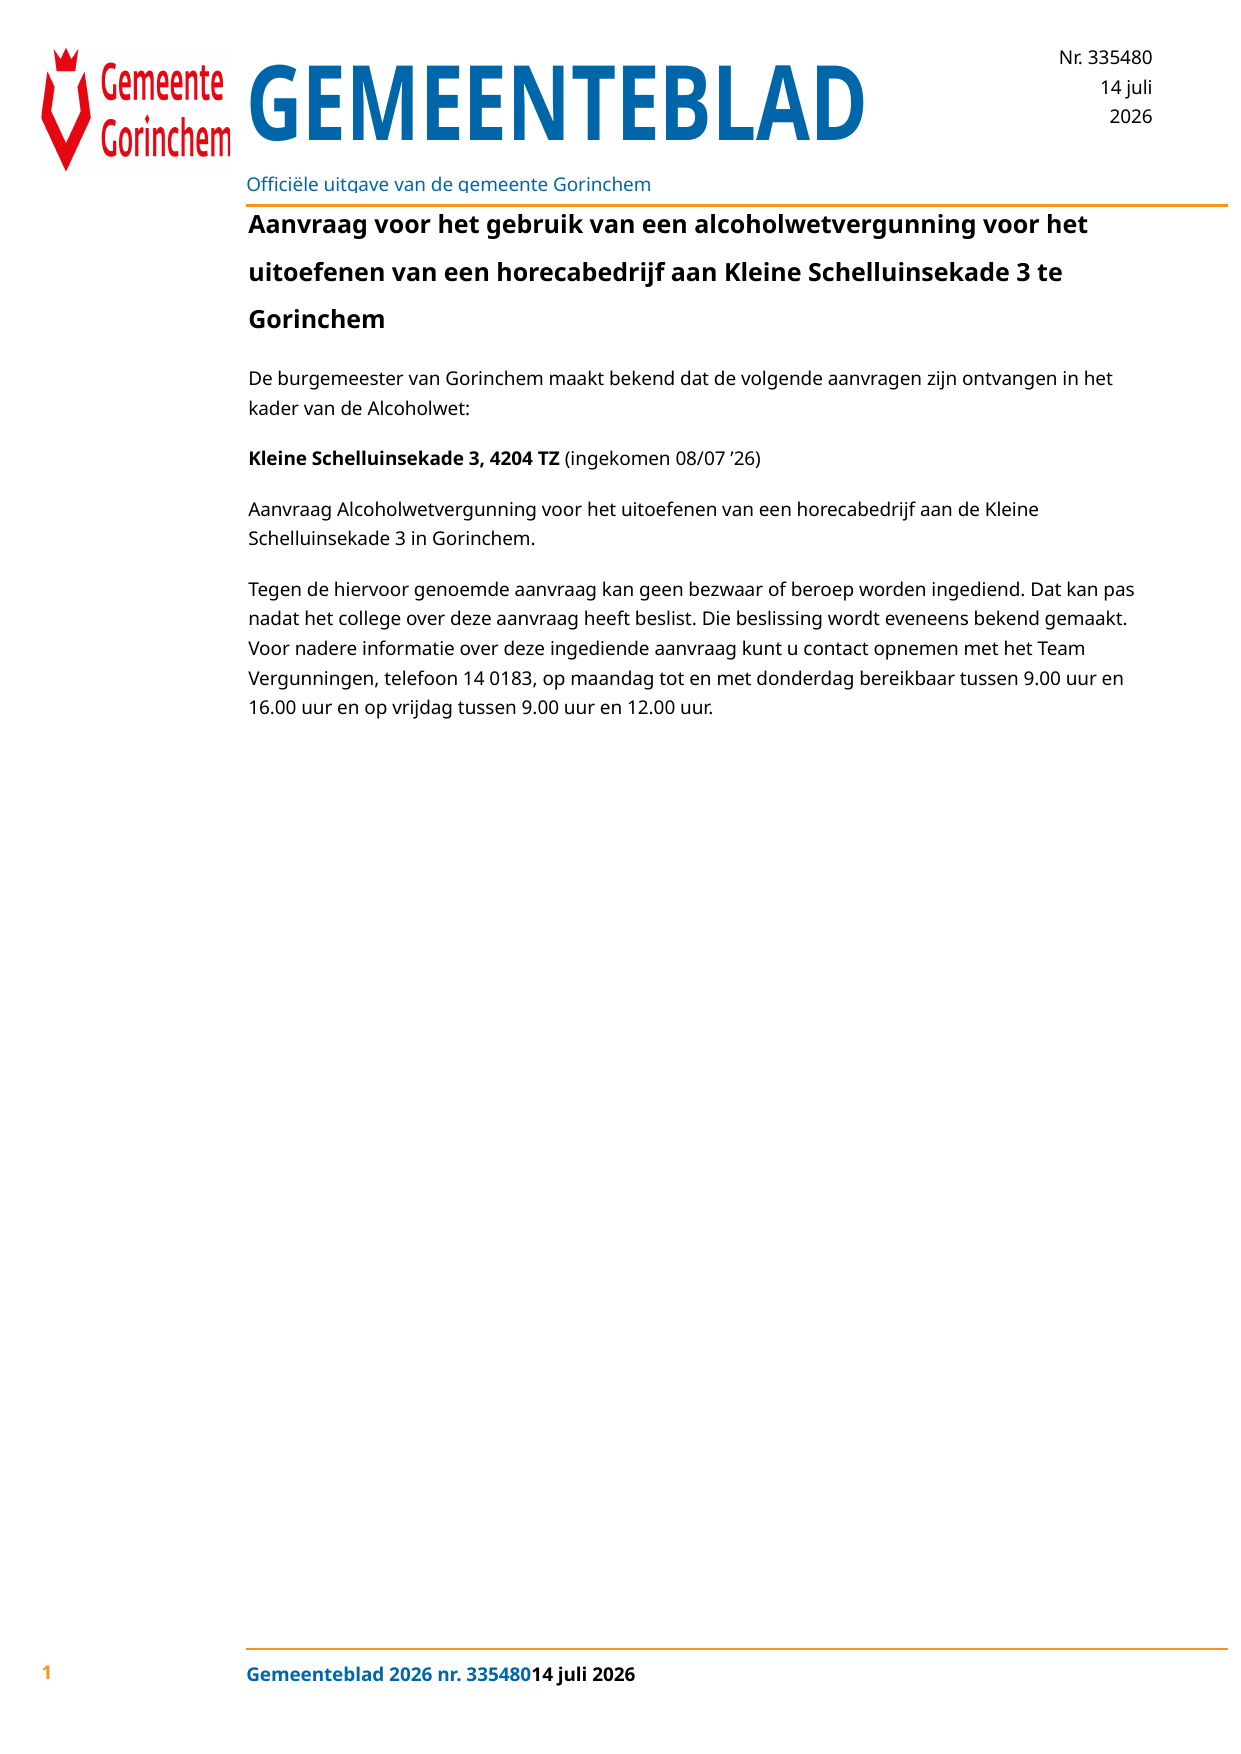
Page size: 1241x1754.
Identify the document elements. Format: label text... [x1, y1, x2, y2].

picture [41, 47, 231, 172]
text Tegen de hiervoor genoemde aanvraag kan geen bezwaar of beroep worden ingediend. Dat kan pas nadat het college over deze aanvraag heeft beslist. Die beslissing wordt eveneens bekend gemaakt. Voor nadere informatie over deze ingediende aanvraag kunt u contact opnemen met het Team Vergunningen, telefoon 14 0183, op maandag tot en met donderdag bereikbaar tussen 9.00 uur en 16.00 uur en op vrijdag tussen 9.00 uur en 12.00 uur. [248, 576, 1152, 720]
text Aanvraag Alcoholwetvergunning voor het uitoefenen van een horecabedrijf aan de Kleine Schelluinsekade 3 in Gorinchem. [248, 496, 1152, 551]
text Kleine Schelluinsekade 3, 4204 TZ (ingekomen 08/07 ’26) [248, 446, 1152, 471]
text Aanvraag voor het gebruik van een alcoholwetvergunning voor het uitoefenen van een horecabedrijf aan Kleine Schelluinsekade 3 te Gorinchem [248, 207, 1152, 336]
text De burgemeester van Gorinchem maakt bekend dat de volgende aanvragen zijn ontvangen in het kader van de Alcoholwet: [248, 366, 1152, 421]
